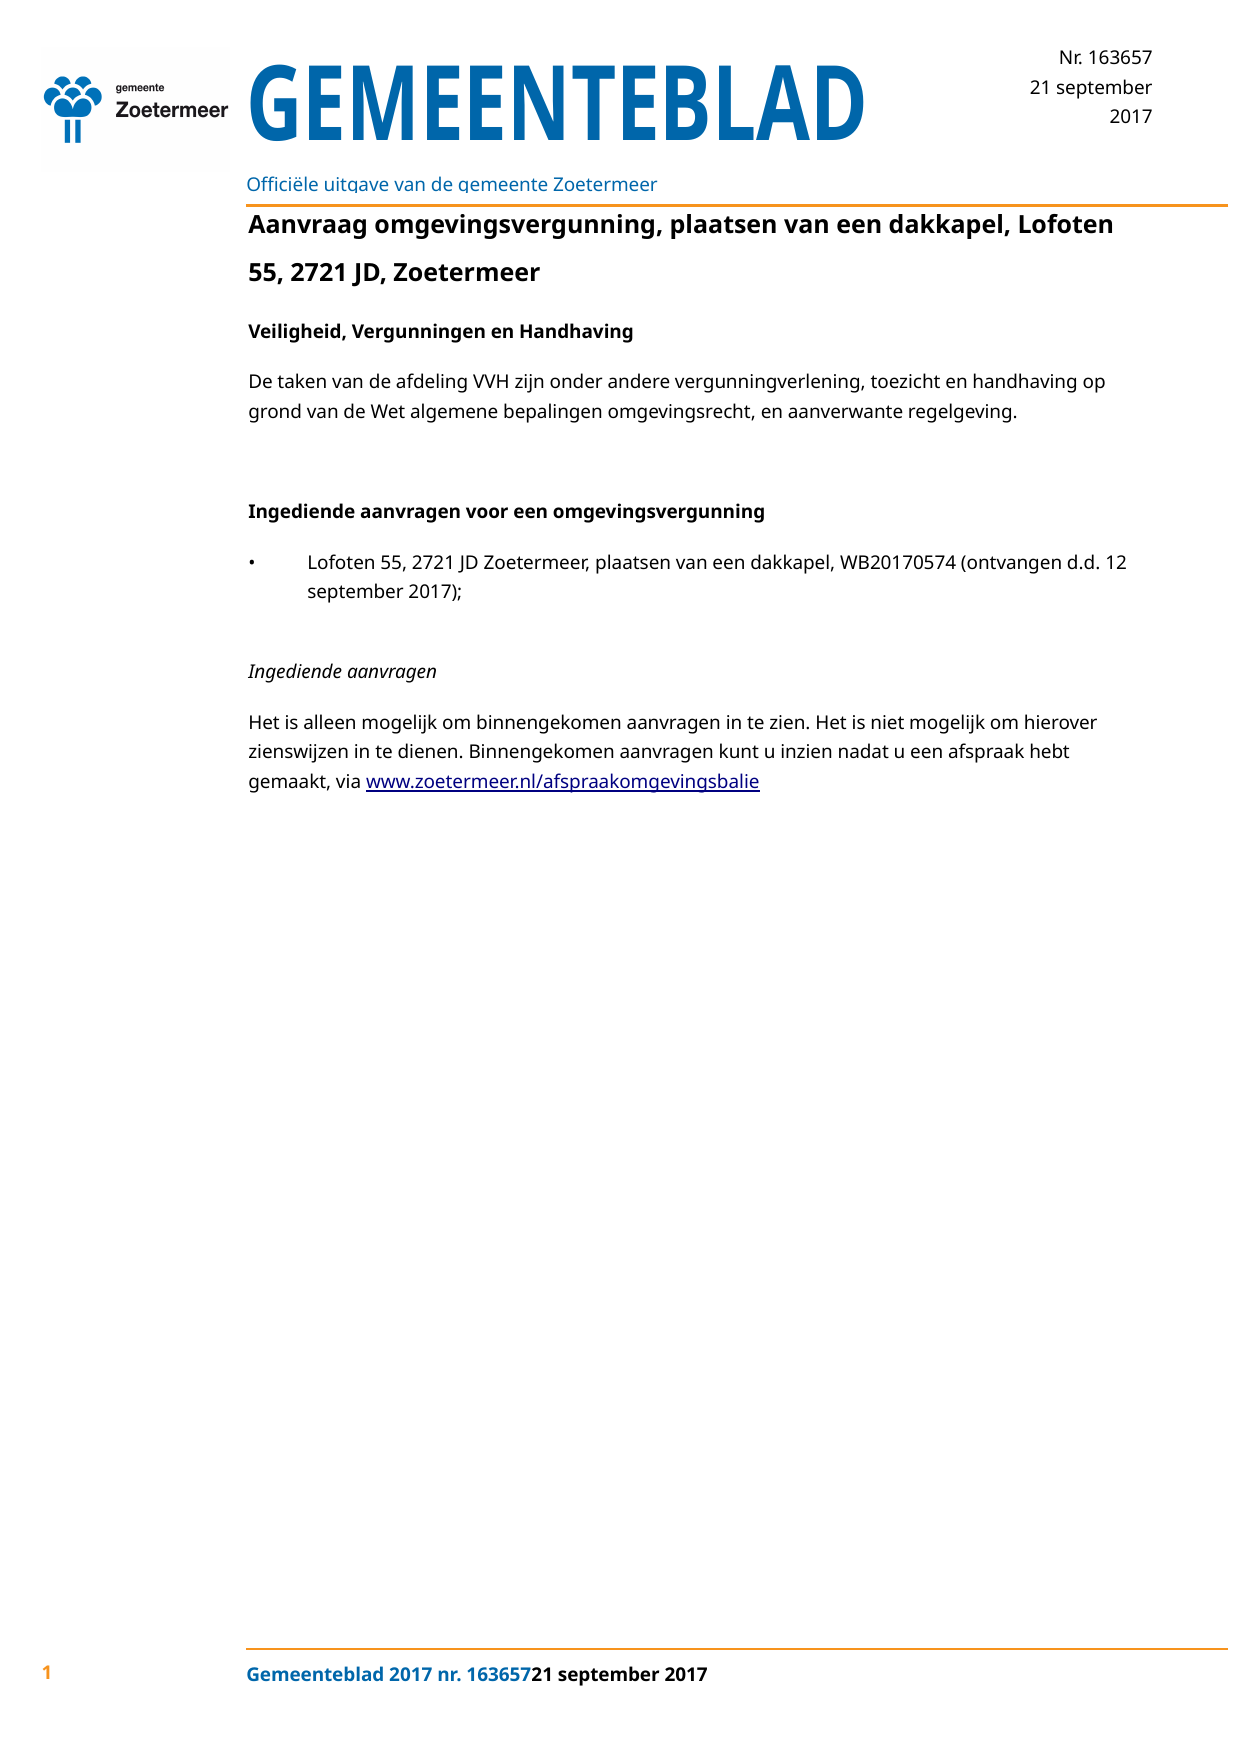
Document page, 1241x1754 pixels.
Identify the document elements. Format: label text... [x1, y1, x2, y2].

text De taken van de afdeling VVH zijn onder andere vergunningverlening, toezicht en handhaving op grond van de Wet algemene bepalingen omgevingsrecht, en aanverwante regelgeving. [248, 368, 1152, 424]
text Ingediende aanvragen [248, 659, 1152, 684]
list Lofoten 55, 2721 JD Zoetermeer, plaatsen van een dakkapel, WB20170574 (ontvangen d.d. 12 september 2017); [248, 549, 1152, 604]
text Aanvraag omgevingsvergunning, plaatsen van een dakkapel, Lofoten 55, 2721 JD, Zoetermeer [248, 207, 1152, 288]
text Ingediende aanvragen voor een omgevingsvergunning [248, 499, 1152, 524]
text Het is alleen mogelijk om binnengekomen aanvragen in te zien. Het is niet mogelijk om hierover zienswijzen in te dienen. Binnengekomen aanvragen kunt u inzien nadat u een afspraak hebt gemaakt, via www.zoetermeer.nl/afspraakomgevingsbalie [248, 709, 1152, 794]
picture [41, 47, 231, 172]
text Veiligheid, Vergunningen en Handhaving [248, 318, 1152, 344]
